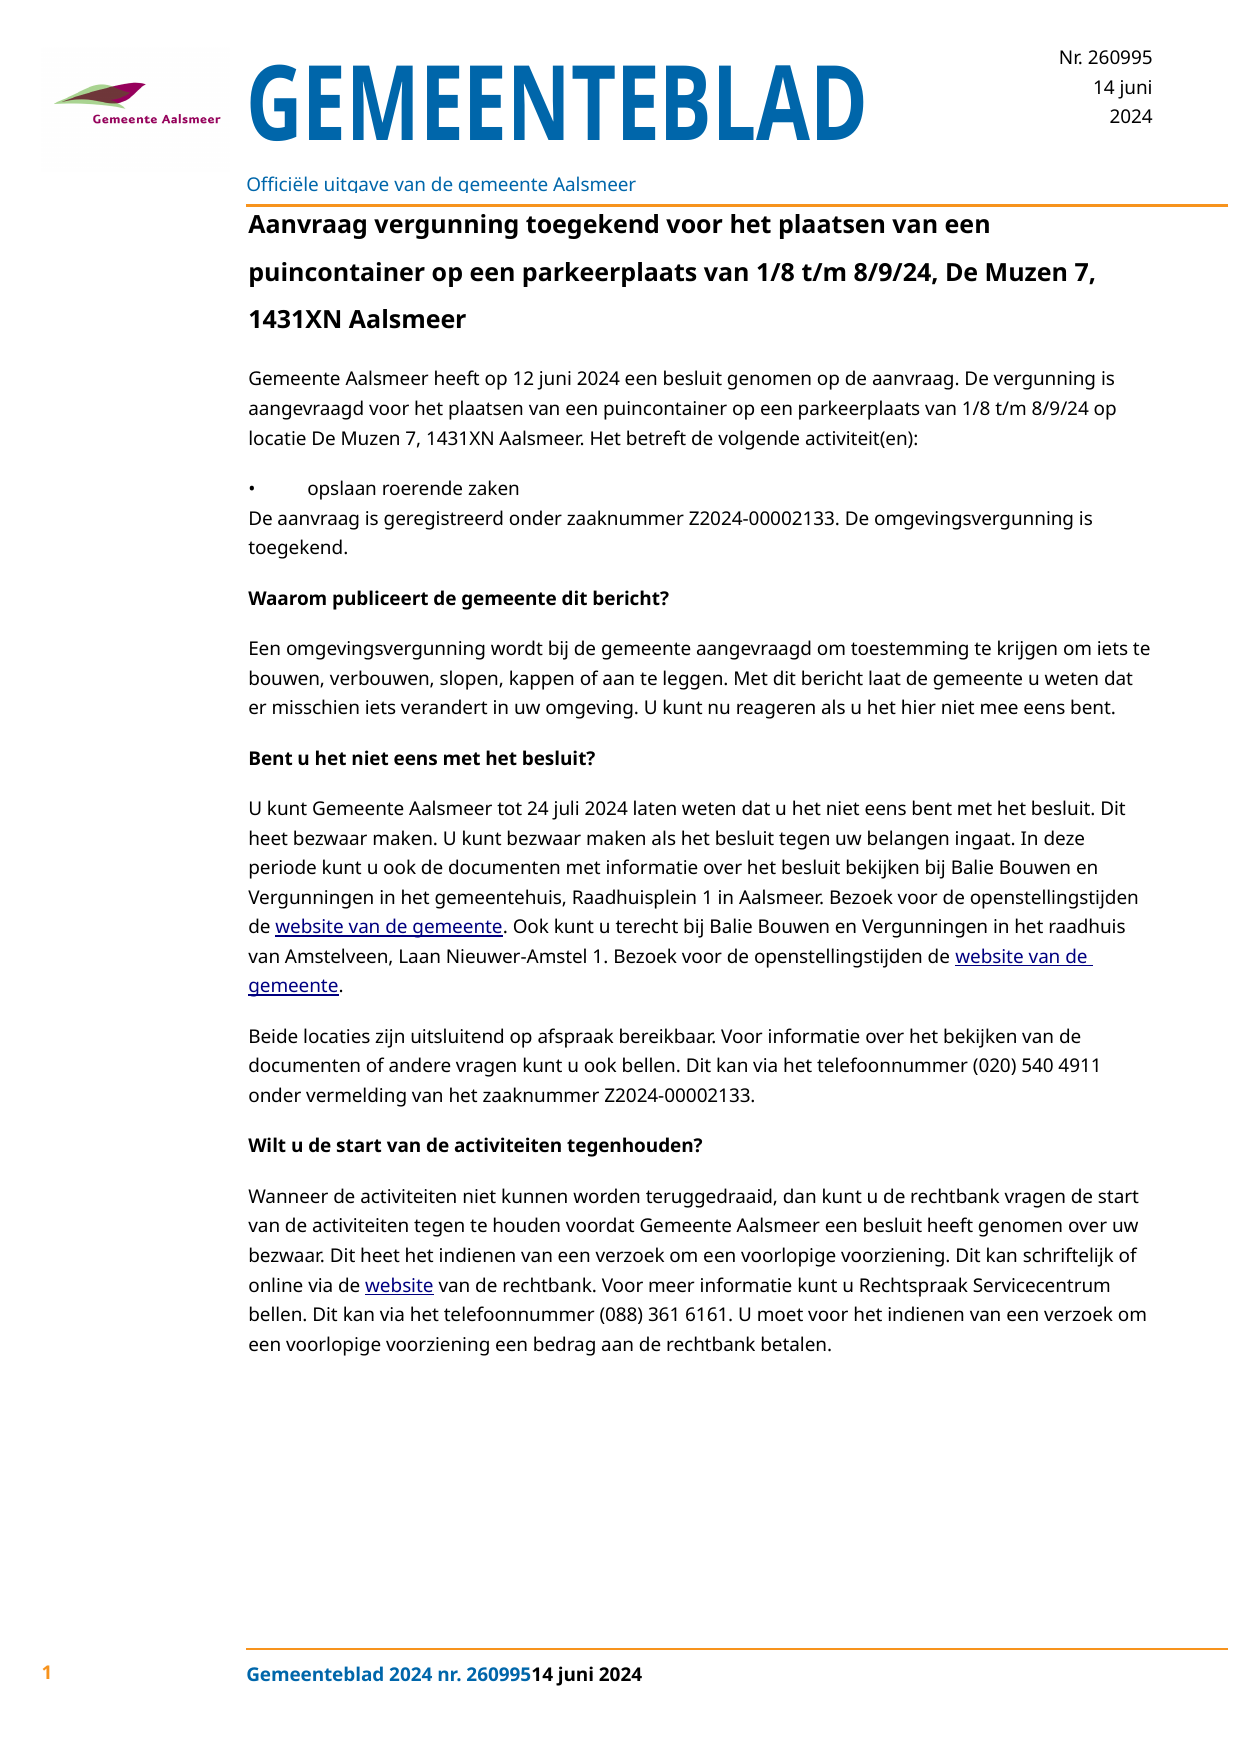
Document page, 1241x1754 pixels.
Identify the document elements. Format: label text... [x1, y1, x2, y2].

text Aanvraag vergunning toegekend voor het plaatsen van een puincontainer op een parkeerplaats van 1/8 t/m 8/9/24, De Muzen 7, 1431XN Aalsmeer [248, 207, 1152, 336]
text U kunt Gemeente Aalsmeer tot 24 juli 2024 laten weten dat u het niet eens bent met het besluit. Dit heet bezwaar maken. U kunt bezwaar maken als het besluit tegen uw belangen ingaat. In deze periode kunt u ook de documenten met informatie over het besluit bekijken bij Balie Bouwen en Vergunningen in het gemeentehuis, Raadhuisplein 1 in Aalsmeer. Bezoek voor de openstellingstijden de website van de gemeente. Ook kunt u terecht bij Balie Bouwen en Vergunningen in het raadhuis van Amstelveen, Laan Nieuwer-Amstel 1. Bezoek voor de openstellingstijden de website van de gemeente. [248, 795, 1152, 998]
text Wilt u de start van de activiteiten tegenhouden? [248, 1133, 1152, 1158]
text Een omgevingsvergunning wordt bij de gemeente aangevraagd om toestemming te krijgen om iets te bouwen, verbouwen, slopen, kappen of aan te leggen. Met dit bericht laat de gemeente u weten dat er misschien iets verandert in uw omgeving. U kunt nu reageren als u het hier niet mee eens bent. [248, 635, 1152, 720]
text Beide locaties zijn uitsluitend op afspraak bereikbaar. Voor informatie over het bekijken van de documenten of andere vragen kunt u ook bellen. Dit kan via het telefoonnummer (020) 540 4911 onder vermelding van het zaaknummer Z2024-00002133. [248, 1023, 1152, 1108]
list opslaan roerende zaken [248, 475, 1152, 501]
text De aanvraag is geregistreerd onder zaaknummer Z2024-00002133. De omgevingsvergunning is toegekend. [248, 505, 1152, 560]
text Bent u het niet eens met het besluit? [248, 745, 1152, 770]
text Waarom publiceert de gemeente dit bericht? [248, 585, 1152, 610]
text Wanneer de activiteiten niet kunnen worden teruggedraaid, dan kunt u de rechtbank vragen de start van de activiteiten tegen te houden voordat Gemeente Aalsmeer een besluit heeft genomen over uw bezwaar. Dit heet het indienen van een verzoek om een voorlopige voorziening. Dit kan schriftelijk of online via de website van de rechtbank. Voor meer informatie kunt u Rechtspraak Servicecentrum bellen. Dit kan via het telefoonnummer (088) 361 6161. U moet voor het indienen van een verzoek om een voorlopige voorziening een bedrag aan de rechtbank betalen. [248, 1183, 1152, 1357]
text Gemeente Aalsmeer heeft op 12 juni 2024 een besluit genomen op de aanvraag. De vergunning is aangevraagd voor het plaatsen van een puincontainer op een parkeerplaats van 1/8 t/m 8/9/24 op locatie De Muzen 7, 1431XN Aalsmeer. Het betreft de volgende activiteit(en): [248, 366, 1152, 450]
picture [41, 47, 231, 172]
